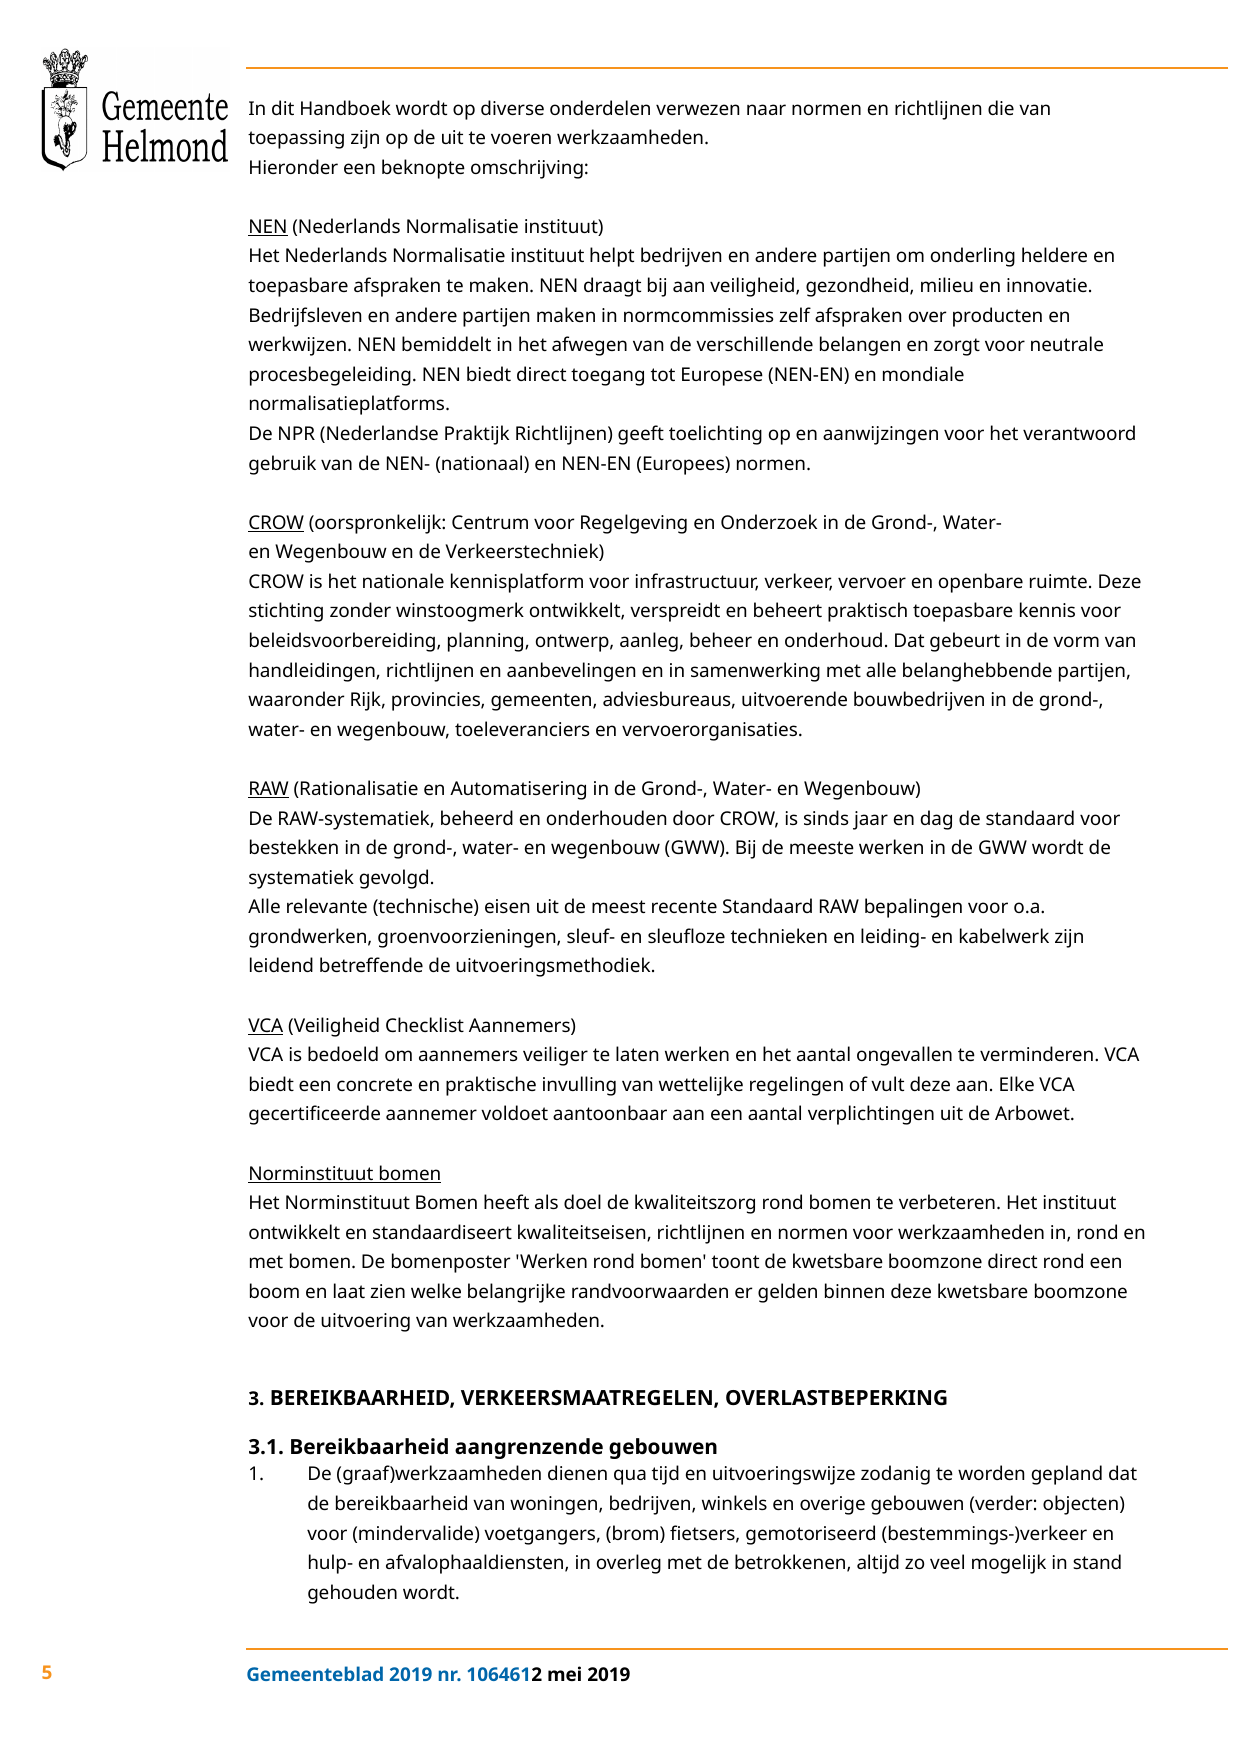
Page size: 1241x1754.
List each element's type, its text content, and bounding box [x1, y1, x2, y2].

text CROW is het nationale kennisplatform voor infrastructuur, verkeer, vervoer en openbare ruimte. Deze stichting zonder winstoogmerk ontwikkelt, verspreidt en beheert praktisch toepasbare kennis voor beleidsvoorbereiding, planning, ontwerp, aanleg, beheer en onderhoud. Dat gebeurt in de vorm van handleidingen, richtlijnen en aanbevelingen en in samenwerking met alle belanghebbende partijen, waaronder Rijk, provincies, gemeenten, adviesbureaus, uitvoerende bouwbedrijven in de grond-, water- en wegenbouw, toeleveranciers en vervoerorganisaties. [248, 568, 1152, 742]
text Bedrijfsleven en andere partijen maken in normcommissies zelf afspraken over producten en werkwijzen. NEN bemiddelt in het afwegen van de verschillende belangen en zorgt voor neutrale procesbegeleiding. NEN biedt direct toegang tot Europese (NEN-EN) en mondiale normalisatieplatforms. [248, 302, 1152, 416]
text Norminstituut bomen [248, 1160, 1152, 1186]
text De NPR (Nederlandse Praktijk Richtlijnen) geeft toelichting op en aanwijzingen voor het verantwoord gebruik van de NEN- (nationaal) en NEN-EN (Europees) normen. [248, 420, 1152, 476]
text RAW (Rationalisatie en Automatisering in de Grond-, Water- en Wegenbouw) [248, 775, 1152, 801]
text De RAW-systematiek, beheerd en onderhouden door CROW, is sinds jaar en dag de standaard voor bestekken in de grond-, water- en wegenbouw (GWW). Bij de meeste werken in de GWW wordt de systematiek gevolgd. [248, 805, 1152, 890]
text Alle relevante (technische) eisen uit de meest recente Standaard RAW bepalingen voor o.a. grondwerken, groenvoorzieningen, sleuf- en sleufloze technieken en leiding- en kabelwerk zijn leidend betreffende de uitvoeringsmethodiek. [248, 893, 1152, 978]
text Het Nederlands Normalisatie instituut helpt bedrijven en andere partijen om onderling heldere en toepasbare afspraken te maken. NEN draagt bij aan veiligheid, gezondheid, milieu en innovatie. [248, 243, 1152, 298]
text VCA is bedoeld om aannemers veiliger te laten werken en het aantal ongevallen te verminderen. VCA biedt een concrete en praktische invulling van wettelijke regelingen of vult deze aan. Elke VCA gecertificeerde aannemer voldoet aantoonbaar aan een aantal verplichtingen uit de Arbowet. [248, 1041, 1152, 1126]
picture [41, 47, 231, 172]
text CROW (oorspronkelijk: Centrum voor Regelgeving en Onderzoek in de Grond-, Water- [248, 509, 1152, 535]
text 3.1. Bereikbaarheid aangrenzende gebouwen [248, 1432, 1152, 1461]
text VCA (Veiligheid Checklist Aannemers) [248, 1012, 1152, 1038]
text NEN (Nederlands Normalisatie instituut) [248, 213, 1152, 239]
text Het Norminstituut Bomen heeft als doel de kwaliteitszorg rond bomen te verbeteren. Het instituut ontwikkelt en standaardiseert kwaliteitseisen, richtlijnen en normen voor werkzaamheden in, rond en met bomen. De bomenposter 'Werken rond bomen' toont de kwetsbare boomzone direct rond een boom en laat zien welke belangrijke randvoorwaarden er gelden binnen deze kwetsbare boomzone voor de uitvoering van werkzaamheden. [248, 1189, 1152, 1333]
text In dit Handboek wordt op diverse onderdelen verwezen naar normen en richtlijnen die van toepassing zijn op de uit te voeren werkzaamheden. [248, 95, 1152, 150]
text 3. BEREIKBAARHEID, VERKEERSMAATREGELEN, OVERLASTBEPERKING [248, 1383, 1152, 1411]
list De (graaf)werkzaamheden dienen qua tijd en uitvoeringswijze zodanig te worden gepland dat de bereikbaarheid van woningen, bedrijven, winkels en overige gebouwen (verder: objecten) voor (mindervalide) voetgangers, (brom) fietsers, gemotoriseerd (bestemmings-)verkeer en hulp- en afvalophaaldiensten, in overleg met de betrokkenen, altijd zo veel mogelijk in stand gehouden wordt. [248, 1461, 1152, 1605]
text en Wegenbouw en de Verkeerstechniek) [248, 538, 1152, 564]
text Hieronder een beknopte omschrijving: [248, 154, 1152, 180]
